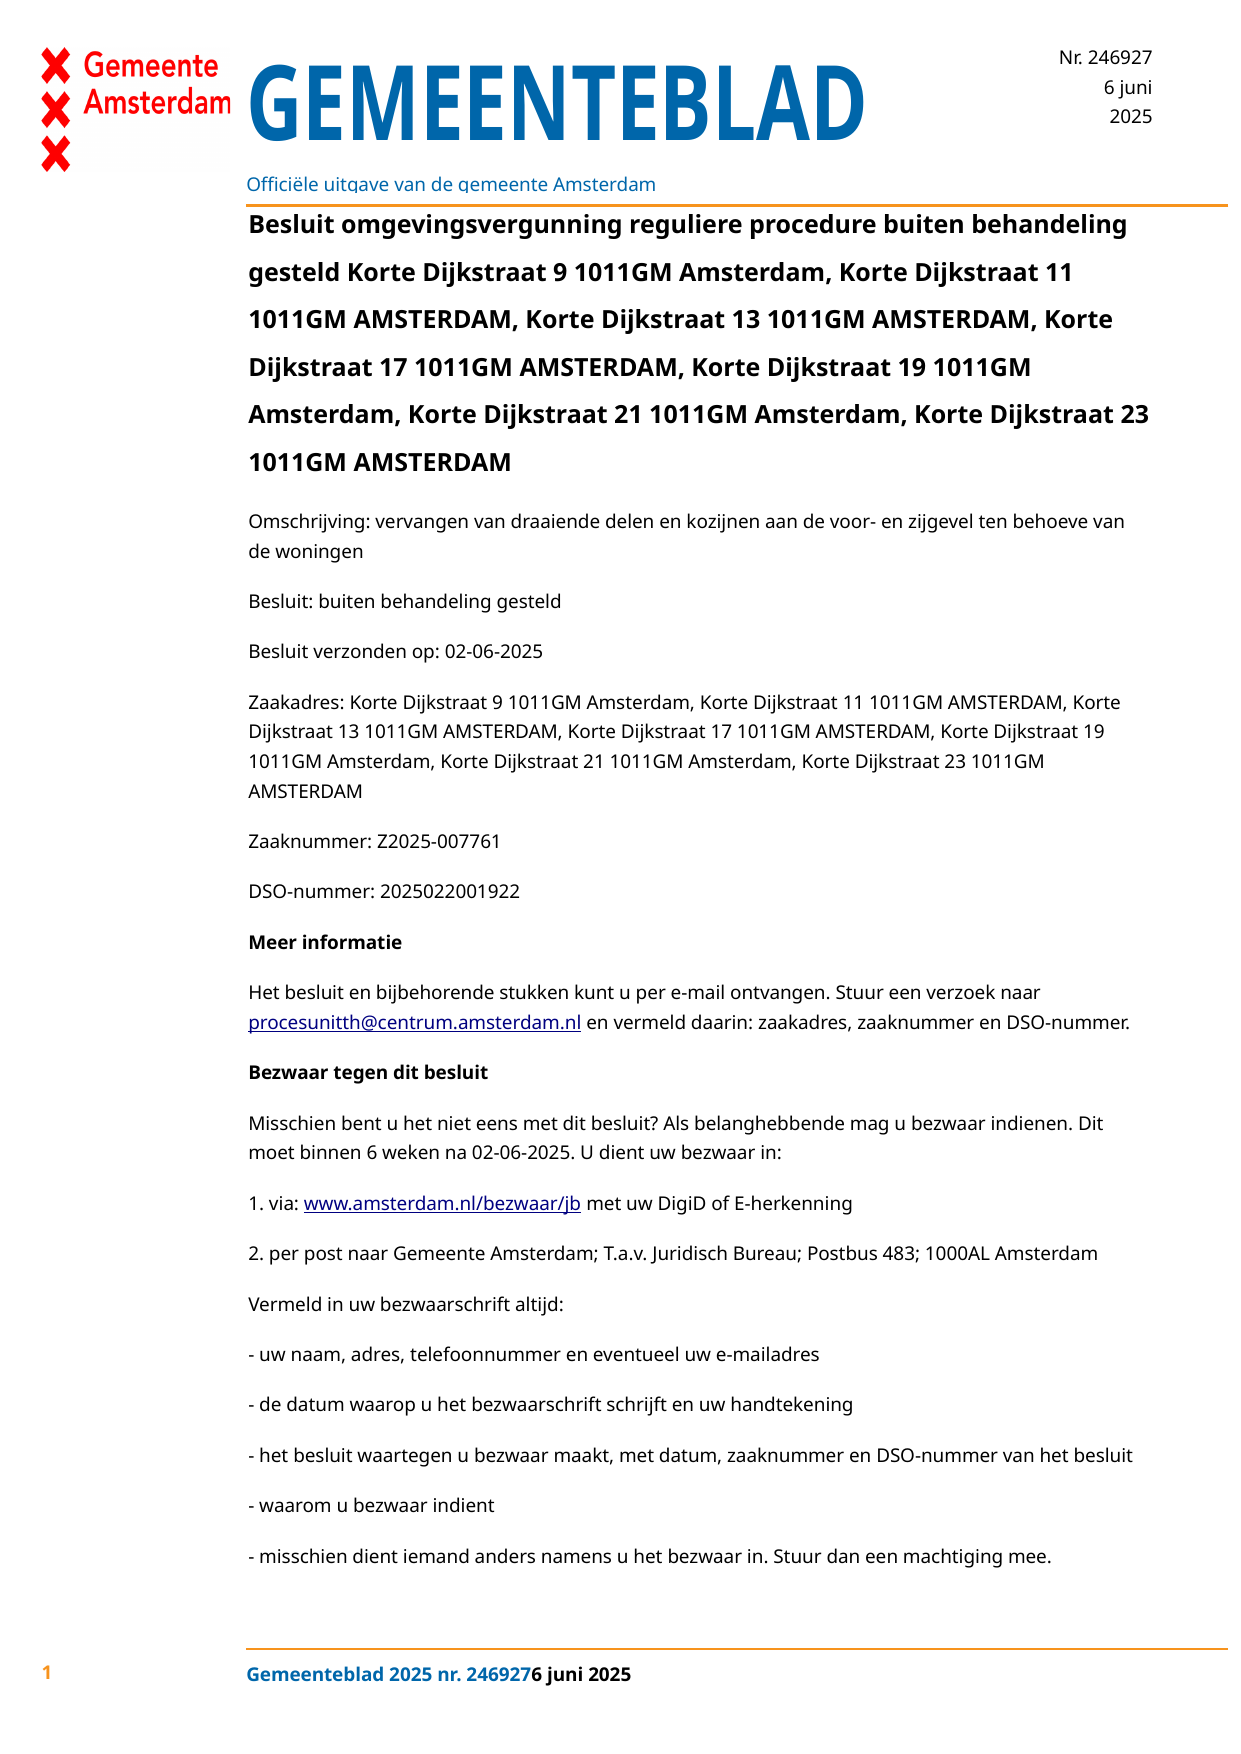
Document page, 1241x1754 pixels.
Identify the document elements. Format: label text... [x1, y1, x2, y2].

text Besluit omgevingsvergunning reguliere procedure buiten behandeling gesteld Korte Dijkstraat 9 1011GM Amsterdam, Korte Dijkstraat 11 1011GM AMSTERDAM, Korte Dijkstraat 13 1011GM AMSTERDAM, Korte Dijkstraat 17 1011GM AMSTERDAM, Korte Dijkstraat 19 1011GM Amsterdam, Korte Dijkstraat 21 1011GM Amsterdam, Korte Dijkstraat 23 1011GM AMSTERDAM [248, 207, 1152, 479]
text Zaaknummer: Z2025-007761 [248, 828, 1152, 854]
text - uw naam, adres, telefoonnummer en eventueel uw e-mailadres [248, 1341, 1152, 1367]
text Misschien bent u het niet eens met dit besluit? Als belanghebbende mag u bezwaar indienen. Dit moet binnen 6 weken na 02-06-2025. U dient uw bezwaar in: [248, 1110, 1152, 1165]
text 2. per post naar Gemeente Amsterdam; T.a.v. Juridisch Bureau; Postbus 483; 1000AL Amsterdam [248, 1240, 1152, 1266]
text - de datum waarop u het bezwaarschrift schrijft en uw handtekening [248, 1392, 1152, 1417]
text Besluit verzonden op: 02-06-2025 [248, 639, 1152, 664]
text Meer informatie [248, 929, 1152, 955]
text - waarom u bezwaar indient [248, 1492, 1152, 1518]
text Omschrijving: vervangen van draaiende delen en kozijnen aan de voor- en zijgevel ten behoeve van de woningen [248, 508, 1152, 564]
picture [41, 47, 231, 172]
text 1. via: www.amsterdam.nl/bezwaar/jb met uw DigiD of E-herkenning [248, 1190, 1152, 1216]
text - het besluit waartegen u bezwaar maakt, met datum, zaaknummer en DSO-nummer van het besluit [248, 1442, 1152, 1468]
text Bezwaar tegen dit besluit [248, 1059, 1152, 1085]
text DSO-nummer: 2025022001922 [248, 879, 1152, 904]
text - misschien dient iemand anders namens u het bezwaar in. Stuur dan een machtiging mee. [248, 1543, 1152, 1569]
text Vermeld in uw bezwaarschrift altijd: [248, 1291, 1152, 1317]
text Zaakadres: Korte Dijkstraat 9 1011GM Amsterdam, Korte Dijkstraat 11 1011GM AMSTERDAM, Korte Dijkstraat 13 1011GM AMSTERDAM, Korte Dijkstraat 17 1011GM AMSTERDAM, Korte Dijkstraat 19 1011GM Amsterdam, Korte Dijkstraat 21 1011GM Amsterdam, Korte Dijkstraat 23 1011GM AMSTERDAM [248, 689, 1152, 804]
text Het besluit en bijbehorende stukken kunt u per e-mail ontvangen. Stuur een verzoek naar procesunitth@centrum.amsterdam.nl en vermeld daarin: zaakadres, zaaknummer en DSO-nummer. [248, 979, 1152, 1035]
text Besluit: buiten behandeling gesteld [248, 588, 1152, 614]
